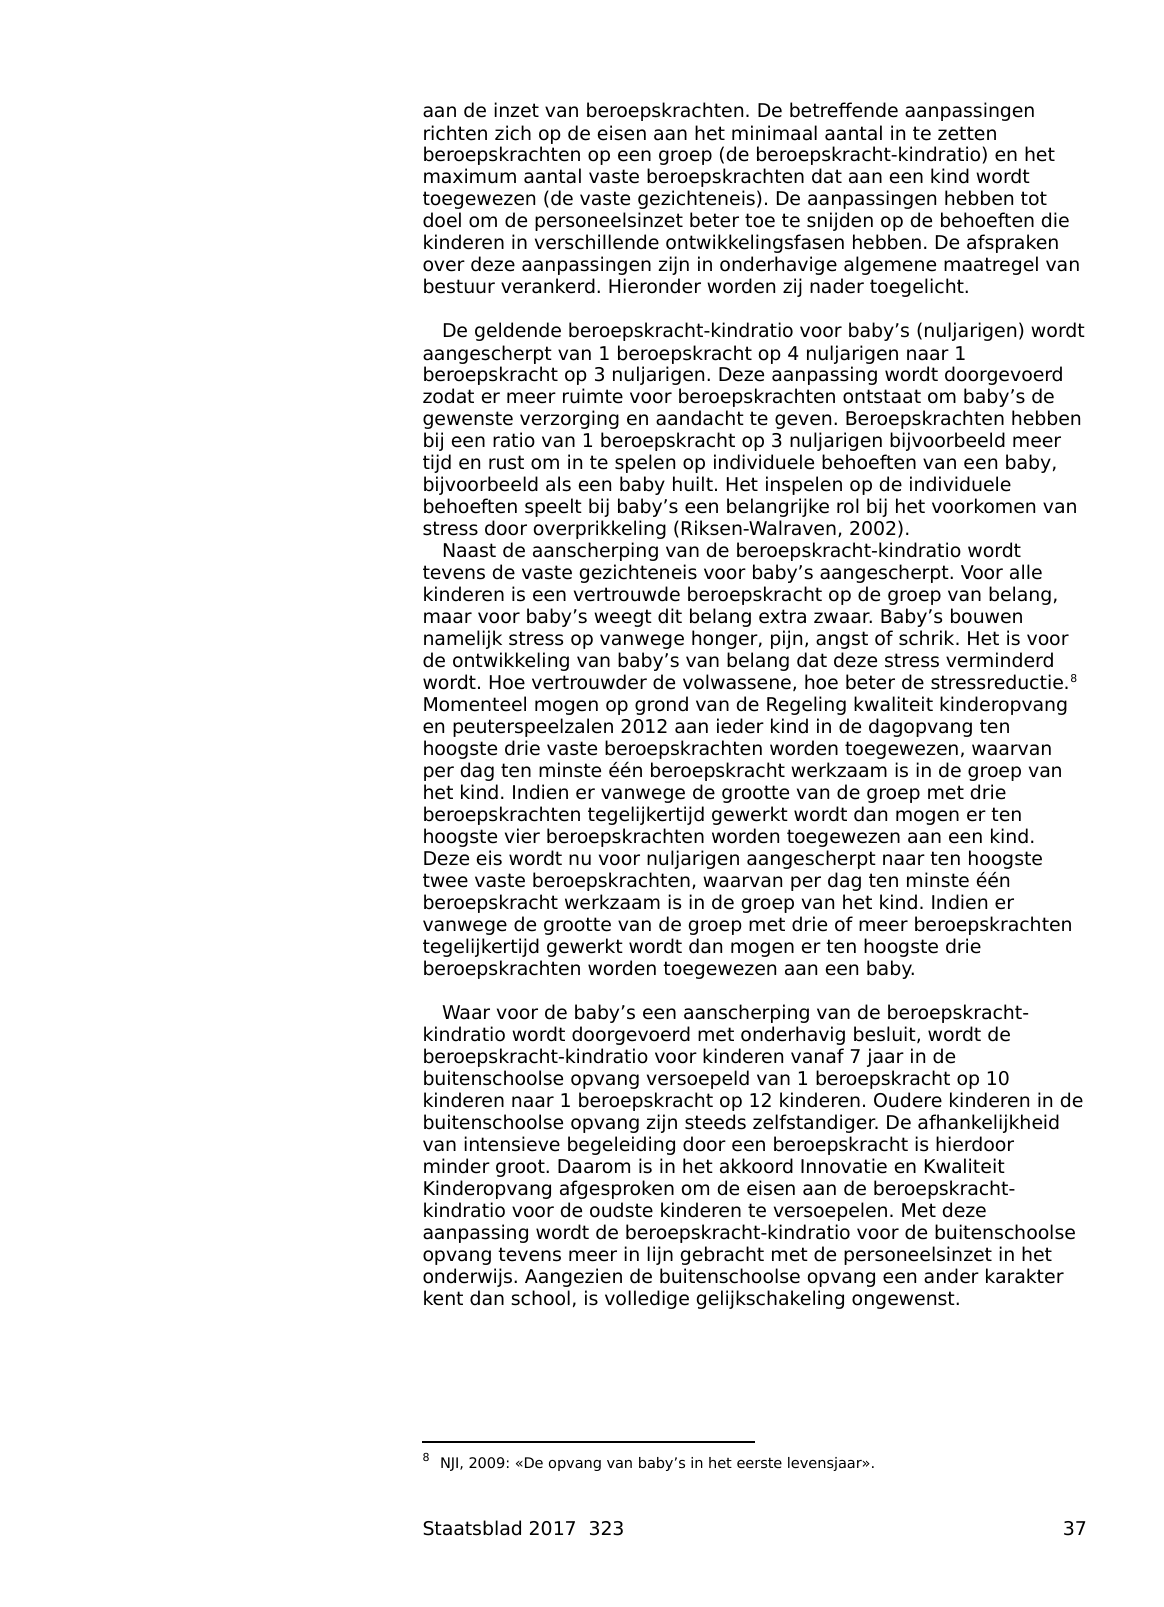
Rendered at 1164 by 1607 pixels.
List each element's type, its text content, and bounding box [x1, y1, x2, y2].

text De geldende beroepskracht-kindratio voor baby’s (nuljarigen) wordt aangescherpt van 1 beroepskracht op 4 nuljarigen naar 1 beroepskracht op 3 nuljarigen. Deze aanpassing wordt doorgevoerd zodat er meer ruimte voor beroepskrachten ontstaat om baby’s de gewenste verzorging en aandacht te geven. Beroepskrachten hebben bij een ratio van 1 beroepskracht op 3 nuljarigen bijvoorbeeld meer tijd en rust om in te spelen op individuele behoeften van een baby, bijvoorbeeld als een baby huilt. Het inspelen op de individuele behoeften speelt bij baby’s een belangrijke rol bij het voorkomen van stress door overprikkeling (Riksen-Walraven, 2002). [422, 320, 1087, 540]
text Naast de aanscherping van de beroepskracht-kindratio wordt tevens de vaste gezichteneis voor baby’s aangescherpt. Voor alle kinderen is een vertrouwde beroepskracht op de groep van belang, maar voor baby’s weegt dit belang extra zwaar. Baby’s bouwen namelijk stress op vanwege honger, pijn, angst of schrik. Het is voor de ontwikkeling van baby’s van belang dat deze stress verminderd wordt. Hoe vertrouwder de volwassene, hoe beter de stressreductie. Momenteel mogen op grond van de Regeling kwaliteit kinderopvang en peuterspeelzalen 2012 aan ieder kind in de dagopvang ten hoogste drie vaste beroepskrachten worden toegewezen, waarvan per dag ten minste één beroepskracht werkzaam is in de groep van het kind. Indien er vanwege de grootte van de groep met drie beroepskrachten tegelijkertijd gewerkt wordt dan mogen er ten hoogste vier beroepskrachten worden toegewezen aan een kind. Deze eis wordt nu voor nuljarigen aangescherpt naar ten hoogste twee vaste beroepskrachten, waarvan per dag ten minste één beroepskracht werkzaam is in de groep van het kind. Indien er vanwege de grootte van de groep met drie of meer beroepskrachten tegelijkertijd gewerkt wordt dan mogen er ten hoogste drie beroepskrachten worden toegewezen aan een baby. [422, 540, 1087, 980]
text NJI, 2009: «De opvang van baby’s in het eerste levensjaar». [422, 1451, 1087, 1473]
text Waar voor de baby’s een aanscherping van de beroepskracht-kindratio wordt doorgevoerd met onderhavig besluit, wordt de beroepskracht-kindratio voor kinderen vanaf 7 jaar in de buitenschoolse opvang versoepeld van 1 beroepskracht op 10 kinderen naar 1 beroepskracht op 12 kinderen. Oudere kinderen in de buitenschoolse opvang zijn steeds zelfstandiger. De afhankelijkheid van intensieve begeleiding door een beroepskracht is hierdoor minder groot. Daarom is in het akkoord Innovatie en Kwaliteit Kinderopvang afgesproken om de eisen aan de beroepskracht-kindratio voor de oudste kinderen te versoepelen. Met deze aanpassing wordt de beroepskracht-kindratio voor de buitenschoolse opvang tevens meer in lijn gebracht met de personeelsinzet in het onderwijs. Aangezien de buitenschoolse opvang een ander karakter kent dan school, is volledige gelijkschakeling ongewenst. [422, 1002, 1087, 1310]
text aan de inzet van beroepskrachten. De betreffende aanpassingen richten zich op de eisen aan het minimaal aantal in te zetten beroepskrachten op een groep (de beroepskracht-kindratio) en het maximum aantal vaste beroepskrachten dat aan een kind wordt toegewezen (de vaste gezichteneis). De aanpassingen hebben tot doel om de personeelsinzet beter toe te snijden op de behoeften die kinderen in verschillende ontwikkelingsfasen hebben. De afspraken over deze aanpassingen zijn in onderhavige algemene maatregel van bestuur verankerd. Hieronder worden zij nader toegelicht. [422, 100, 1087, 298]
